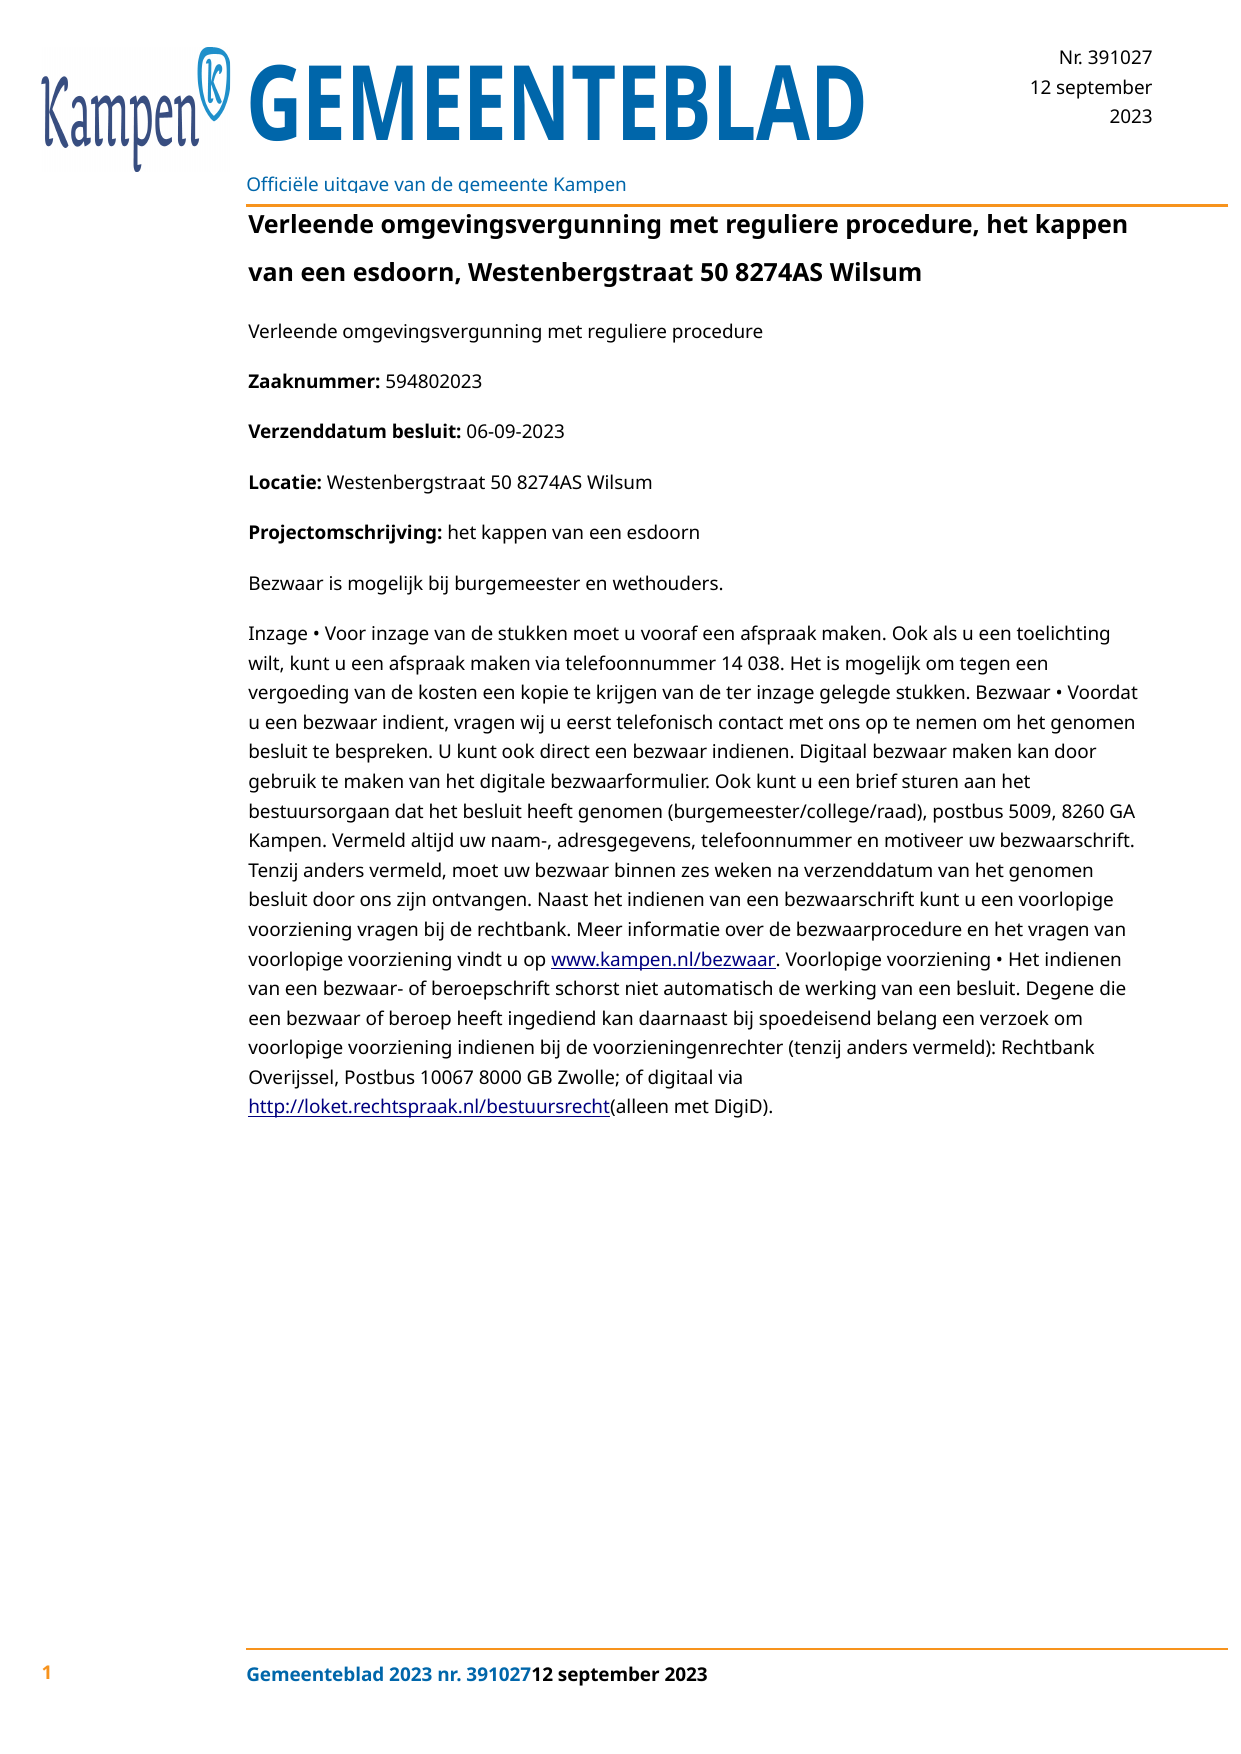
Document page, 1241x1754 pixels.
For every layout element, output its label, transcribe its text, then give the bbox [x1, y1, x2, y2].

text Verzenddatum besluit: 06-09-2023 [248, 419, 1152, 444]
picture [41, 47, 231, 172]
text Inzage • Voor inzage van de stukken moet u vooraf een afspraak maken. Ook als u een toelichting wilt, kunt u een afspraak maken via telefoonnummer 14 038. Het is mogelijk om tegen een vergoeding van de kosten een kopie te krijgen van de ter inzage gelegde stukken. Bezwaar • Voordat u een bezwaar indient, vragen wij u eerst telefonisch contact met ons op te nemen om het genomen besluit te bespreken. U kunt ook direct een bezwaar indienen. Digitaal bezwaar maken kan door gebruik te maken van het digitale bezwaarformulier. Ook kunt u een brief sturen aan het bestuursorgaan dat het besluit heeft genomen (burgemeester/college/raad), postbus 5009, 8260 GA Kampen. Vermeld altijd uw naam-, adresgegevens, telefoonnummer en motiveer uw bezwaarschrift. Tenzij anders vermeld, moet uw bezwaar binnen zes weken na verzenddatum van het genomen besluit door ons zijn ontvangen. Naast het indienen van een bezwaarschrift kunt u een voorlopige voorziening vragen bij de rechtbank. Meer informatie over de bezwaarprocedure en het vragen van voorlopige voorziening vindt u op www.kampen.nl/bezwaar. Voorlopige voorziening • Het indienen van een bezwaar- of beroepschrift schorst niet automatisch de werking van een besluit. Degene die een bezwaar of beroep heeft ingediend kan daarnaast bij spoedeisend belang een verzoek om voorlopige voorziening indienen bij de voorzieningenrechter (tenzij anders vermeld): Rechtbank Overijssel, Postbus 10067 8000 GB Zwolle; of digitaal via http://loket.rechtspraak.nl/bestuursrecht(alleen met DigiD). [248, 620, 1152, 1119]
text Verleende omgevingsvergunning met reguliere procedure, het kappen van een esdoorn, Westenbergstraat 50 8274AS Wilsum [248, 207, 1152, 288]
text Zaaknummer: 594802023 [248, 368, 1152, 394]
text Verleende omgevingsvergunning met reguliere procedure [248, 318, 1152, 344]
text Bezwaar is mogelijk bij burgemeester en wethouders. [248, 570, 1152, 596]
text Locatie: Westenbergstraat 50 8274AS Wilsum [248, 469, 1152, 495]
text Projectomschrijving: het kappen van een esdoorn [248, 519, 1152, 545]
